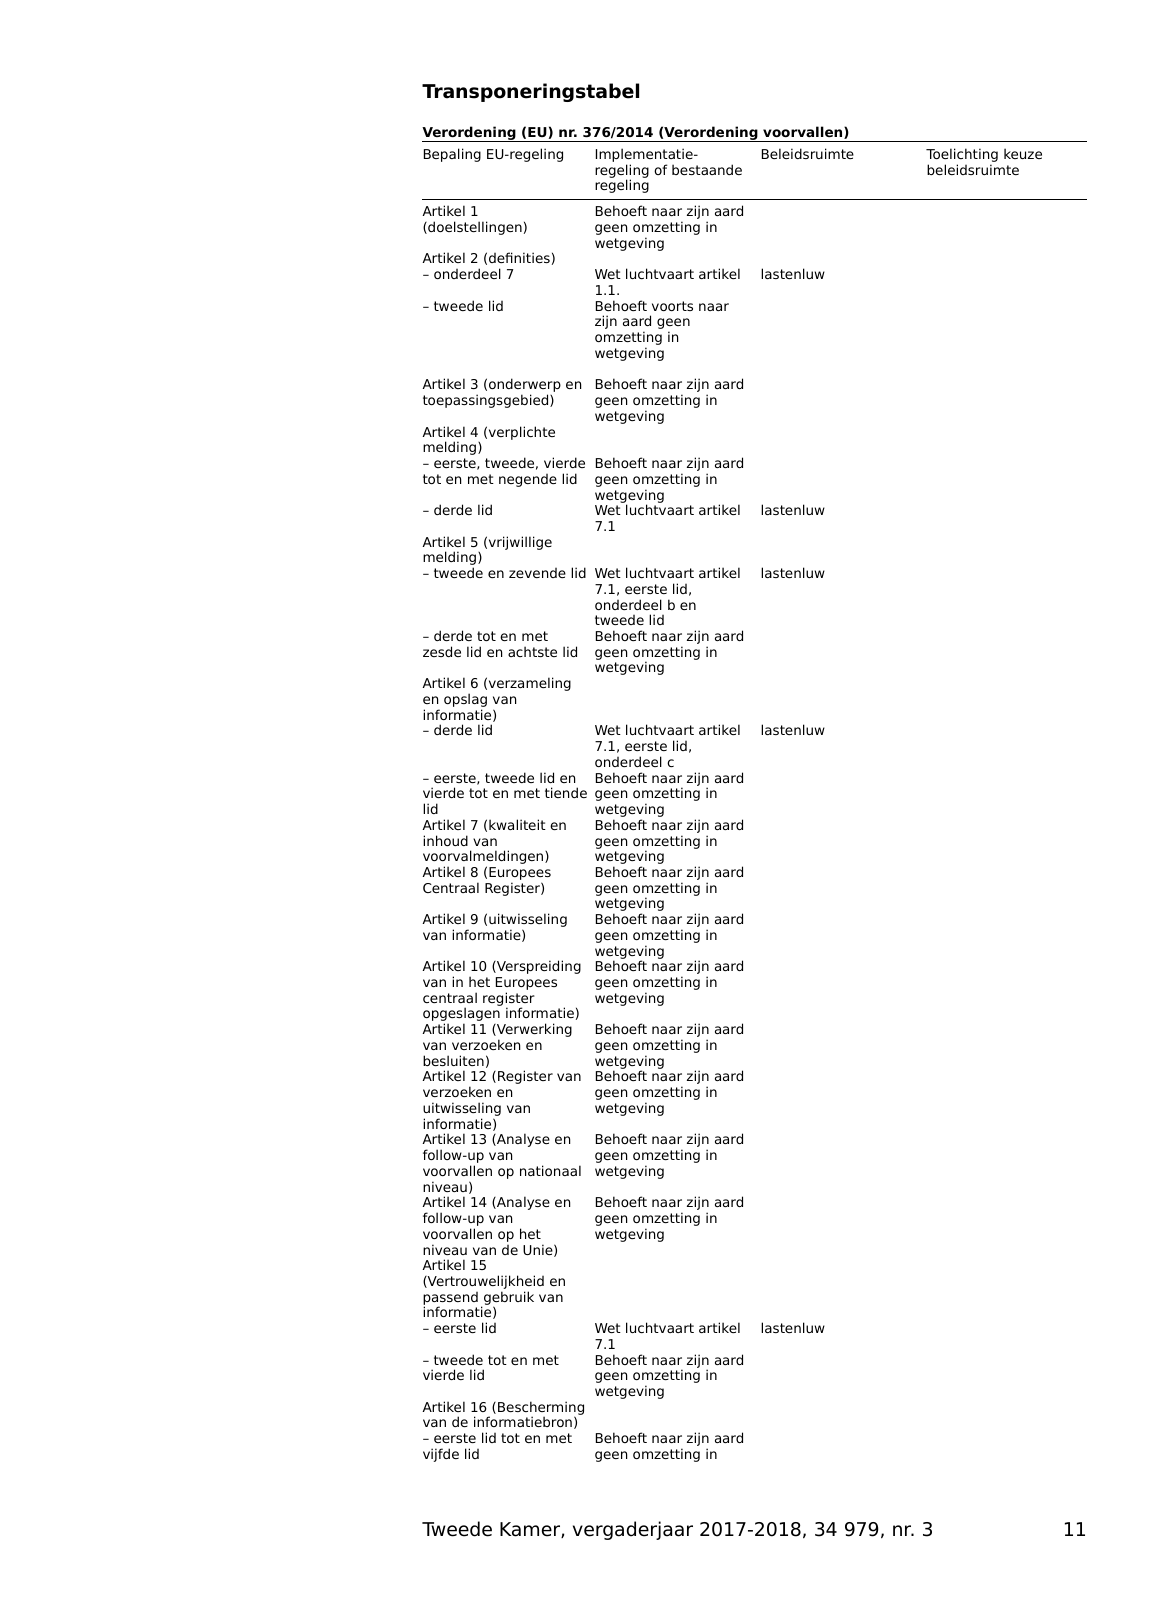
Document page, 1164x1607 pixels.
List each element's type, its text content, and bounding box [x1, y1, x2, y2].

table_cell [921, 1195, 1087, 1258]
table_cell [754, 456, 921, 503]
table_cell [921, 1069, 1087, 1132]
table_cell Behoeft naar zijn aard geen omzetting in wetgeving [588, 959, 754, 1022]
table_cell [921, 566, 1087, 629]
table_cell lastenluw [754, 566, 921, 629]
table_cell [921, 424, 1087, 456]
table_cell Bepaling EU-regeling [422, 142, 588, 198]
table_cell Wet luchtvaart artikel 7.1, eerste lid, onderdeel c [588, 723, 754, 770]
table_cell [921, 629, 1087, 676]
table_cell [588, 1258, 754, 1321]
table_cell Behoeft voorts naar zijn aard geen omzetting in wetgeving [588, 299, 754, 361]
table_cell [921, 456, 1087, 503]
table_cell Artikel 14 (Analyse en follow-up van voorvallen op het niveau van de Unie) [422, 1195, 588, 1258]
table_cell [754, 629, 921, 676]
table_cell Behoeft naar zijn aard geen omzetting in wetgeving [588, 770, 754, 818]
table_cell [422, 361, 588, 377]
table_cell [588, 361, 754, 377]
table_cell Artikel 9 (uitwisseling van informatie) [422, 912, 588, 959]
table_cell Wet luchtvaart artikel 7.1 [588, 503, 754, 534]
table_cell [921, 912, 1087, 959]
table_cell Beleidsruimte [754, 142, 921, 198]
table_cell [754, 1069, 921, 1132]
table_cell [588, 676, 754, 723]
table_cell [921, 770, 1087, 818]
table_cell [754, 377, 921, 424]
table_cell [921, 1400, 1087, 1431]
table_cell Artikel 8 (Europees Centraal Register) [422, 865, 588, 912]
table_cell [754, 1400, 921, 1431]
table_cell – derde lid [422, 503, 588, 534]
table_cell [754, 535, 921, 566]
table_cell [921, 1022, 1087, 1069]
table_cell Artikel 6 (verzameling en opslag van informatie) [422, 676, 588, 723]
table_cell [588, 251, 754, 267]
table_cell [754, 1258, 921, 1321]
table_cell [588, 424, 754, 456]
table_cell – onderdeel 7 [422, 267, 588, 298]
table_cell Behoeft naar zijn aard geen omzetting in wetgeving [588, 865, 754, 912]
table_cell lastenluw [754, 267, 921, 298]
table_header Verordening (EU) nr. 376/2014 (Verordening voorvallen) [422, 125, 1087, 141]
table_cell Artikel 11 (Verwerking van verzoeken en besluiten) [422, 1022, 588, 1069]
table_cell Wet luchtvaart artikel 7.1, eerste lid, onderdeel b en tweede lid [588, 566, 754, 629]
table_cell – tweede en zevende lid [422, 566, 588, 629]
table_cell lastenluw [754, 503, 921, 534]
table_cell Artikel 2 (definities) [422, 251, 588, 267]
table_cell [921, 818, 1087, 865]
table_cell [921, 865, 1087, 912]
table_cell Artikel 15 (Vertrouwelijkheid en passend gebruik van informatie) [422, 1258, 588, 1321]
table_cell [754, 1195, 921, 1258]
table_cell [754, 676, 921, 723]
table_cell [754, 818, 921, 865]
table_cell [921, 267, 1087, 298]
table_cell [921, 1353, 1087, 1399]
table_cell Toelichting keuze beleidsruimte [921, 142, 1087, 198]
table_cell lastenluw [754, 1321, 921, 1352]
table_cell [754, 1132, 921, 1195]
table_cell Artikel 4 (verplichte melding) [422, 424, 588, 456]
table_cell – eerste, tweede, vierde tot en met negende lid [422, 456, 588, 503]
table_cell Artikel 1 (doelstellingen) [422, 200, 588, 251]
table_cell [921, 361, 1087, 377]
table_cell [754, 959, 921, 1022]
table_cell Wet luchtvaart artikel 7.1 [588, 1321, 754, 1352]
table_cell lastenluw [754, 723, 921, 770]
table_cell Behoeft naar zijn aard geen omzetting in wetgeving [588, 912, 754, 959]
table_cell [921, 676, 1087, 723]
table_cell Artikel 5 (vrijwillige melding) [422, 535, 588, 566]
table_cell Behoeft naar zijn aard geen omzetting in wetgeving [588, 1353, 754, 1399]
table_cell Artikel 10 (Verspreiding van in het Europees centraal register opgeslagen informatie) [422, 959, 588, 1022]
table_cell Behoeft naar zijn aard geen omzetting in wetgeving [588, 629, 754, 676]
table_cell – eerste, tweede lid en vierde tot en met tiende lid [422, 770, 588, 818]
table_cell [921, 200, 1087, 251]
table_cell [588, 535, 754, 566]
table_cell Behoeft naar zijn aard geen omzetting in wetgeving [588, 200, 754, 251]
table_cell [921, 503, 1087, 534]
table_cell [754, 200, 921, 251]
table_cell [921, 1258, 1087, 1321]
table_cell Artikel 3 (onderwerp en toepassingsgebied) [422, 377, 588, 424]
table_cell [754, 361, 921, 377]
table_cell [921, 723, 1087, 770]
table_cell Artikel 16 (Bescherming van de informatiebron) [422, 1400, 588, 1431]
table_cell [754, 1431, 921, 1462]
table_cell – eerste lid [422, 1321, 588, 1352]
table_cell [754, 770, 921, 818]
table_cell Behoeft naar zijn aard geen omzetting in wetgeving [588, 377, 754, 424]
table_cell [921, 1132, 1087, 1195]
table_cell [921, 377, 1087, 424]
table_cell [754, 865, 921, 912]
table_cell Behoeft naar zijn aard geen omzetting in [588, 1431, 754, 1462]
table_cell Behoeft naar zijn aard geen omzetting in wetgeving [588, 1132, 754, 1195]
table_cell [754, 1022, 921, 1069]
table_cell Behoeft naar zijn aard geen omzetting in wetgeving [588, 1022, 754, 1069]
table_cell Behoeft naar zijn aard geen omzetting in wetgeving [588, 1195, 754, 1258]
table_cell [754, 299, 921, 361]
subtitle Transponeringstabel [422, 81, 1087, 103]
table_cell Artikel 13 (Analyse en follow-up van voorvallen op nationaal niveau) [422, 1132, 588, 1195]
table_cell Behoeft naar zijn aard geen omzetting in wetgeving [588, 818, 754, 865]
table_cell – tweede lid [422, 299, 588, 361]
table_cell Wet luchtvaart artikel 1.1. [588, 267, 754, 298]
table_cell [921, 299, 1087, 361]
table_cell [921, 959, 1087, 1022]
table_cell [754, 251, 921, 267]
table_cell Artikel 12 (Register van verzoeken en uitwisseling van informatie) [422, 1069, 588, 1132]
table_cell – tweede tot en met vierde lid [422, 1353, 588, 1399]
table_cell – eerste lid tot en met vijfde lid [422, 1431, 588, 1462]
table_cell Implementatie- regeling of bestaande regeling [588, 142, 754, 198]
table_cell [754, 912, 921, 959]
table_cell [921, 1431, 1087, 1462]
table_cell [754, 1353, 921, 1399]
table_cell Artikel 7 (kwaliteit en inhoud van voorvalmeldingen) [422, 818, 588, 865]
table_cell [588, 1400, 754, 1431]
table_cell [921, 535, 1087, 566]
table_cell Behoeft naar zijn aard geen omzetting in wetgeving [588, 1069, 754, 1132]
table_cell [754, 424, 921, 456]
table_cell [921, 1321, 1087, 1352]
table_cell [921, 251, 1087, 267]
table_cell – derde lid [422, 723, 588, 770]
table_cell Behoeft naar zijn aard geen omzetting in wetgeving [588, 456, 754, 503]
table_cell – derde tot en met zesde lid en achtste lid [422, 629, 588, 676]
